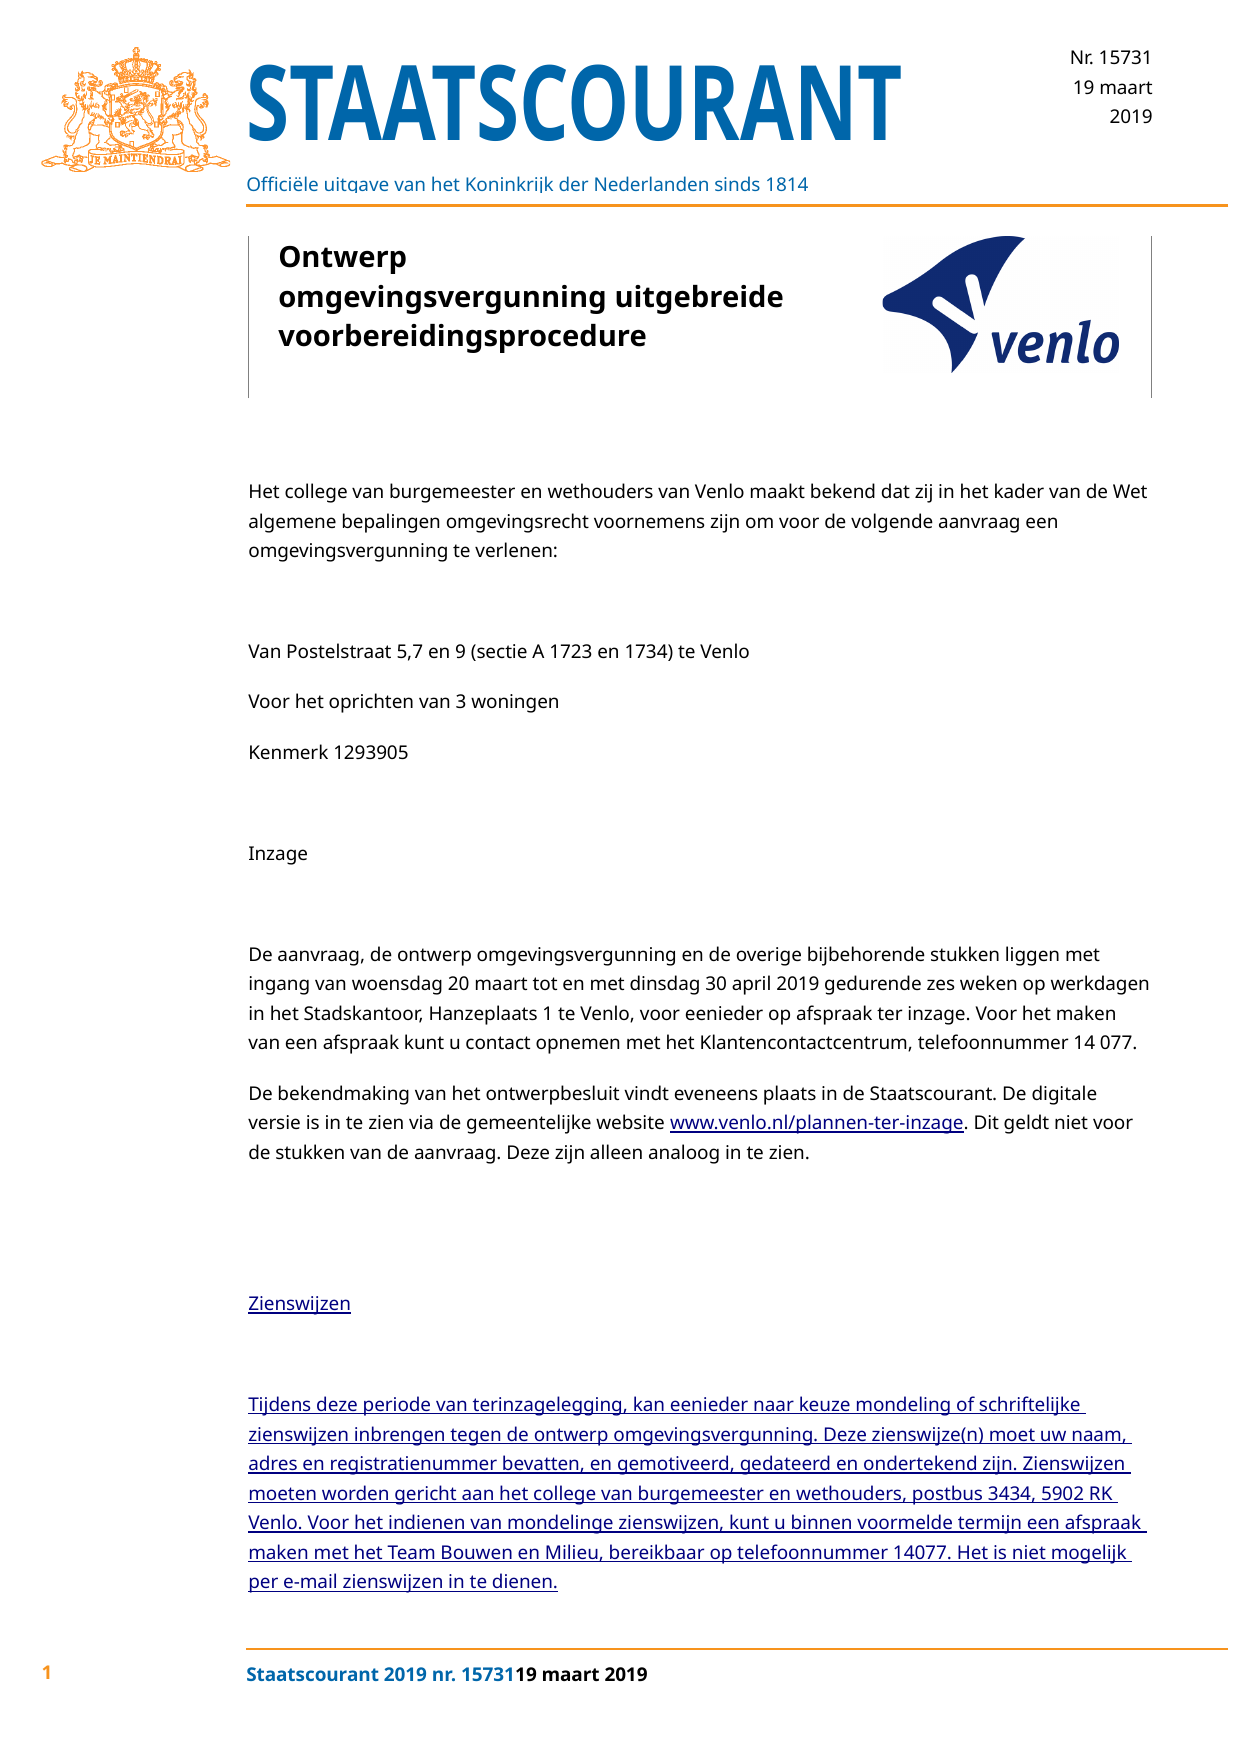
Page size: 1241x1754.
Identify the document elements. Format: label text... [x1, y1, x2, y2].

table_header Ontwerp omgevingsvergunning uitgebreide voorbereidingsprocedure [249, 236, 850, 398]
text Zienswijzen [248, 1290, 1152, 1316]
text Van Postelstraat 5,7 en 9 (sectie A 1723 en 1734) te Venlo [248, 638, 1152, 664]
text De bekendmaking van het ontwerpbesluit vindt eveneens plaats in de Staatscourant. De digitale versie is in te zien via de gemeentelijke website www.venlo.nl/plannen-ter-inzage. Dit geldt niet voor de stukken van de aanvraag. Deze zijn alleen analoog in te zien. [248, 1080, 1152, 1165]
picture [41, 47, 231, 172]
text Het college van burgemeester en wethouders van Venlo maakt bekend dat zij in het kader van de Wet algemene bepalingen omgevingsrecht voornemens zijn om voor de volgende aanvraag een omgevingsvergunning te verlenen: [248, 478, 1152, 563]
table_header [850, 236, 1151, 398]
text Tijdens deze periode van terinzagelegging, kan eenieder naar keuze mondeling of schriftelijke zienswijzen inbrengen tegen de ontwerp omgevingsvergunning. Deze zienswijze(n) moet uw naam, adres en registratienummer bevatten, en gemotiveerd, gedateerd en ondertekend zijn. Zienswijzen moeten worden gericht aan het college van burgemeester en wethouders, postbus 3434, 5902 RK Venlo. Voor het indienen van mondelinge zienswijzen, kunt u binnen voormelde termijn een afspraak maken met het Team Bouwen en Milieu, bereikbaar op telefoonnummer 14077. Het is niet mogelijk per e-mail zienswijzen in te dienen. [248, 1391, 1152, 1594]
text De aanvraag, de ontwerp omgevingsvergunning en de overige bijbehorende stukken liggen met ingang van woensdag 20 maart tot en met dinsdag 30 april 2019 gedurende zes weken op werkdagen in het Stadskantoor, Hanzeplaats 1 te Venlo, voor eenieder op afspraak ter inzage. Voor het maken van een afspraak kunt u contact opnemen met het Klantencontactcentrum, telefoonnummer 14 077. [248, 941, 1152, 1055]
text Voor het oprichten van 3 woningen [248, 689, 1152, 714]
text Kenmerk 1293905 [248, 739, 1152, 765]
picture [882, 236, 1119, 373]
text Inzage [248, 840, 1152, 866]
